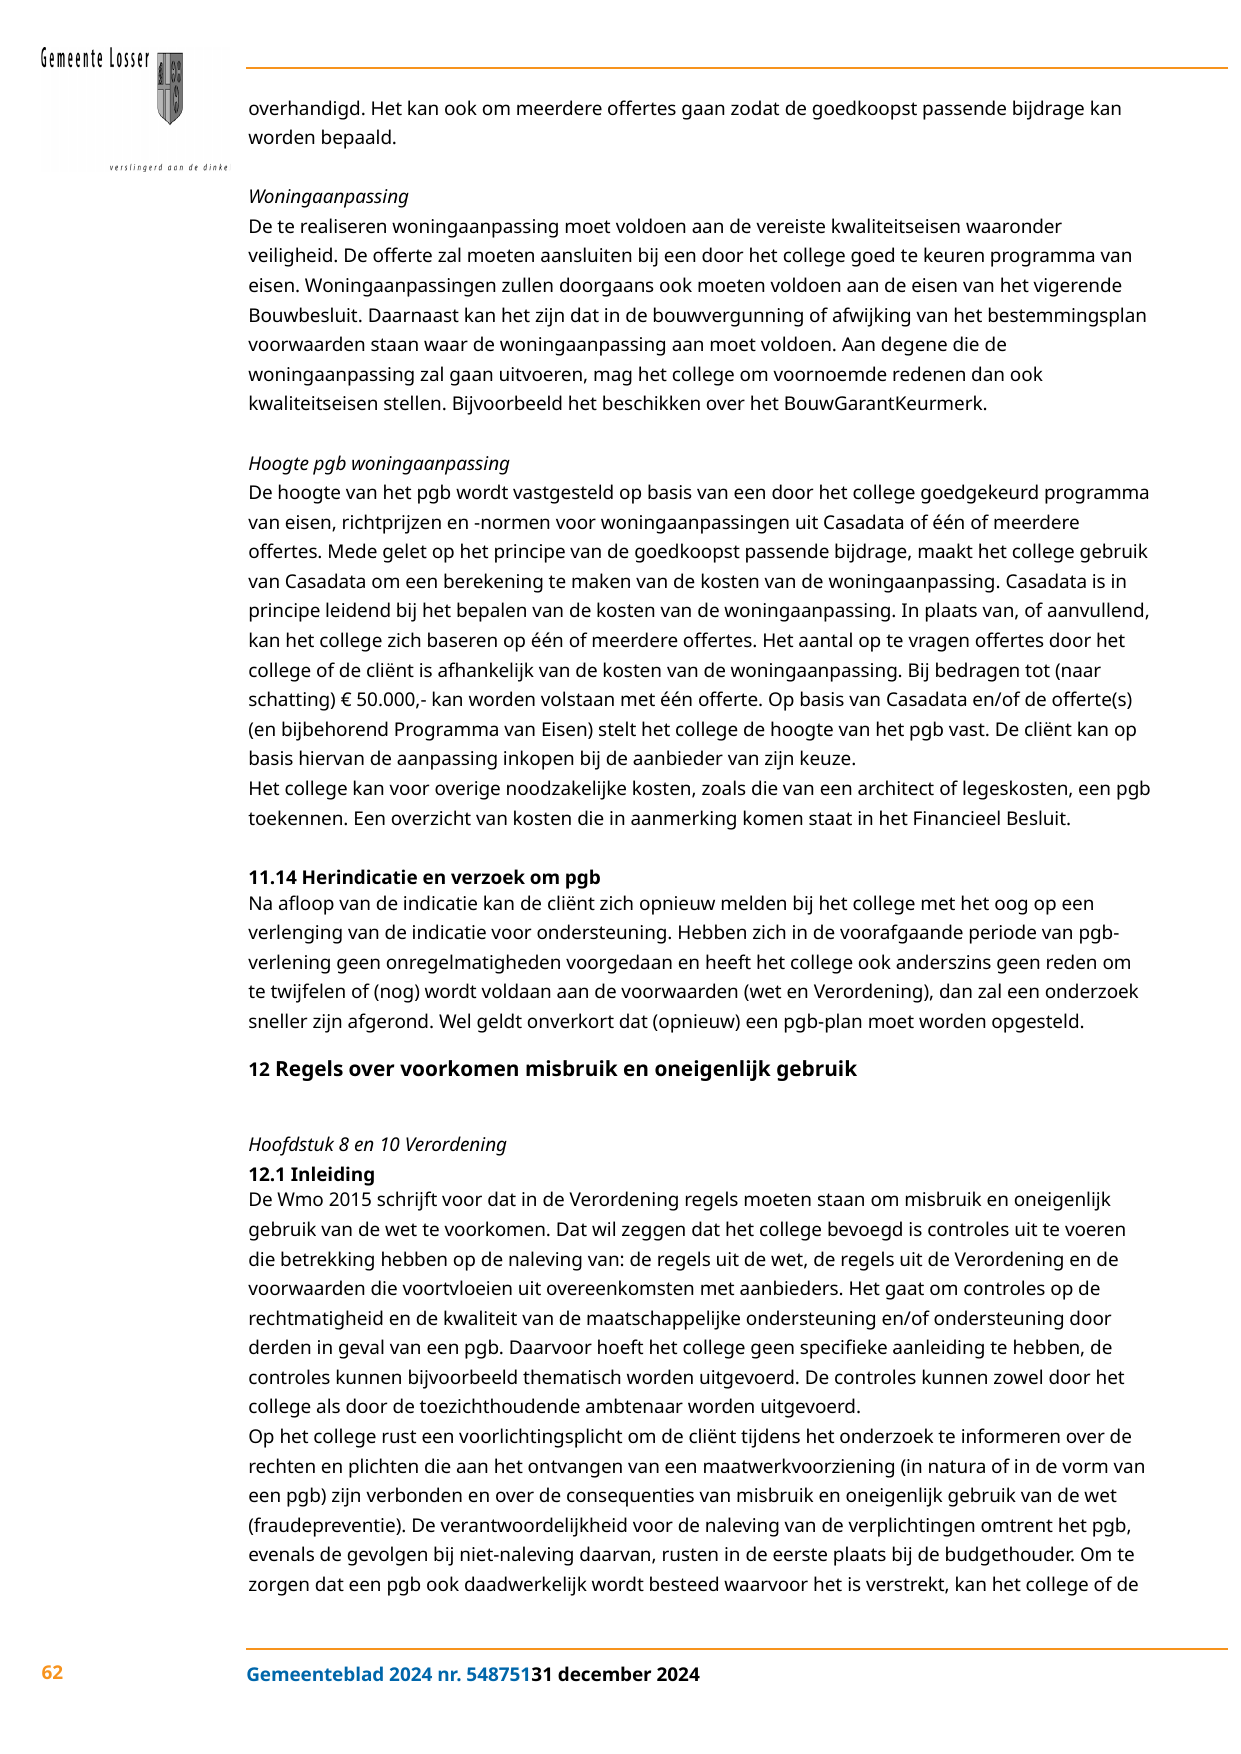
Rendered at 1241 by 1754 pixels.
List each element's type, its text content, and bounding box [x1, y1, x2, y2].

text Op het college rust een voorlichtingsplicht om de cliënt tijdens het onderzoek te informeren over de rechten en plichten die aan het ontvangen van een maatwerkvoorziening (in natura of in de vorm van een pgb) zijn verbonden en over de consequenties van misbruik en oneigenlijk gebruik van de wet (fraudepreventie). De verantwoordelijkheid voor de naleving van de verplichtingen omtrent het pgb, evenals de gevolgen bij niet-naleving daarvan, rusten in de eerste plaats bij de budgethouder. Om te zorgen dat een pgb ook daadwerkelijk wordt besteed waarvoor het is verstrekt, kan het college of de [248, 1423, 1152, 1597]
text Hoofdstuk 8 en 10 Verordening [248, 1131, 1152, 1157]
text Het college kan voor overige noodzakelijke kosten, zoals die van een architect of legeskosten, een pgb toekennen. Een overzicht van kosten die in aanmerking komen staat in het Financieel Besluit. [248, 775, 1152, 831]
text Hoogte pgb woningaanpassing [248, 450, 1152, 476]
text 12 Regels over voorkomen misbruik en oneigenlijk gebruik [248, 1054, 1152, 1082]
text Na afloop van de indicatie kan de cliënt zich opnieuw melden bij het college met het oog op een verlenging van de indicatie voor ondersteuning. Hebben zich in de voorafgaande periode van pgb-verlening geen onregelmatigheden voorgedaan en heeft het college ook anderszins geen reden om te twijfelen of (nog) wordt voldaan aan de voorwaarden (wet en Verordening), dan zal een onderzoek sneller zijn afgerond. Wel geldt onverkort dat (opnieuw) een pgb-plan moet worden opgesteld. [248, 890, 1152, 1034]
text 11.14 Herindicatie en verzoek om pgb [248, 864, 1152, 890]
picture [41, 47, 231, 172]
text De Wmo 2015 schrijft voor dat in de Verordening regels moeten staan om misbruik en oneigenlijk gebruik van de wet te voorkomen. Dat wil zeggen dat het college bevoegd is controles uit te voeren die betrekking hebben op de naleving van: de regels uit de wet, de regels uit de Verordening en de voorwaarden die voortvloeien uit overeenkomsten met aanbieders. Het gaat om controles op de rechtmatigheid en de kwaliteit van de maatschappelijke ondersteuning en/of ondersteuning door derden in geval van een pgb. Daarvoor hoeft het college geen specifieke aanleiding te hebben, de controles kunnen bijvoorbeeld thematisch worden uitgevoerd. De controles kunnen zowel door het college als door de toezichthoudende ambtenaar worden uitgevoerd. [248, 1187, 1152, 1419]
text overhandigd. Het kan ook om meerdere offertes gaan zodat de goedkoopst passende bijdrage kan worden bepaald. [248, 95, 1152, 150]
text 12.1 Inleiding [248, 1161, 1152, 1187]
text De te realiseren woningaanpassing moet voldoen aan de vereiste kwaliteitseisen waaronder veiligheid. De offerte zal moeten aansluiten bij een door het college goed te keuren programma van eisen. Woningaanpassingen zullen doorgaans ook moeten voldoen aan de eisen van het vigerende Bouwbesluit. Daarnaast kan het zijn dat in de bouwvergunning of afwijking van het bestemmingsplan voorwaarden staan waar de woningaanpassing aan moet voldoen. Aan degene die de woningaanpassing zal gaan uitvoeren, mag het college om voornoemde redenen dan ook kwaliteitseisen stellen. Bijvoorbeeld het beschikken over het BouwGarantKeurmerk. [248, 213, 1152, 416]
text De hoogte van het pgb wordt vastgesteld op basis van een door het college goedgekeurd programma van eisen, richtprijzen en -normen voor woningaanpassingen uit Casadata of één of meerdere offertes. Mede gelet op het principe van de goedkoopst passende bijdrage, maakt het college gebruik van Casadata om een berekening te maken van de kosten van de woningaanpassing. Casadata is in principe leidend bij het bepalen van de kosten van de woningaanpassing. In plaats van, of aanvullend, kan het college zich baseren op één of meerdere offertes. Het aantal op te vragen offertes door het college of de cliënt is afhankelijk van de kosten van de woningaanpassing. Bij bedragen tot (naar schatting) € 50.000,- kan worden volstaan met één offerte. Op basis van Casadata en/of de offerte(s) (en bijbehorend Programma van Eisen) stelt het college de hoogte van het pgb vast. De cliënt kan op basis hiervan de aanpassing inkopen bij de aanbieder van zijn keuze. [248, 479, 1152, 771]
text Woningaanpassing [248, 183, 1152, 209]
